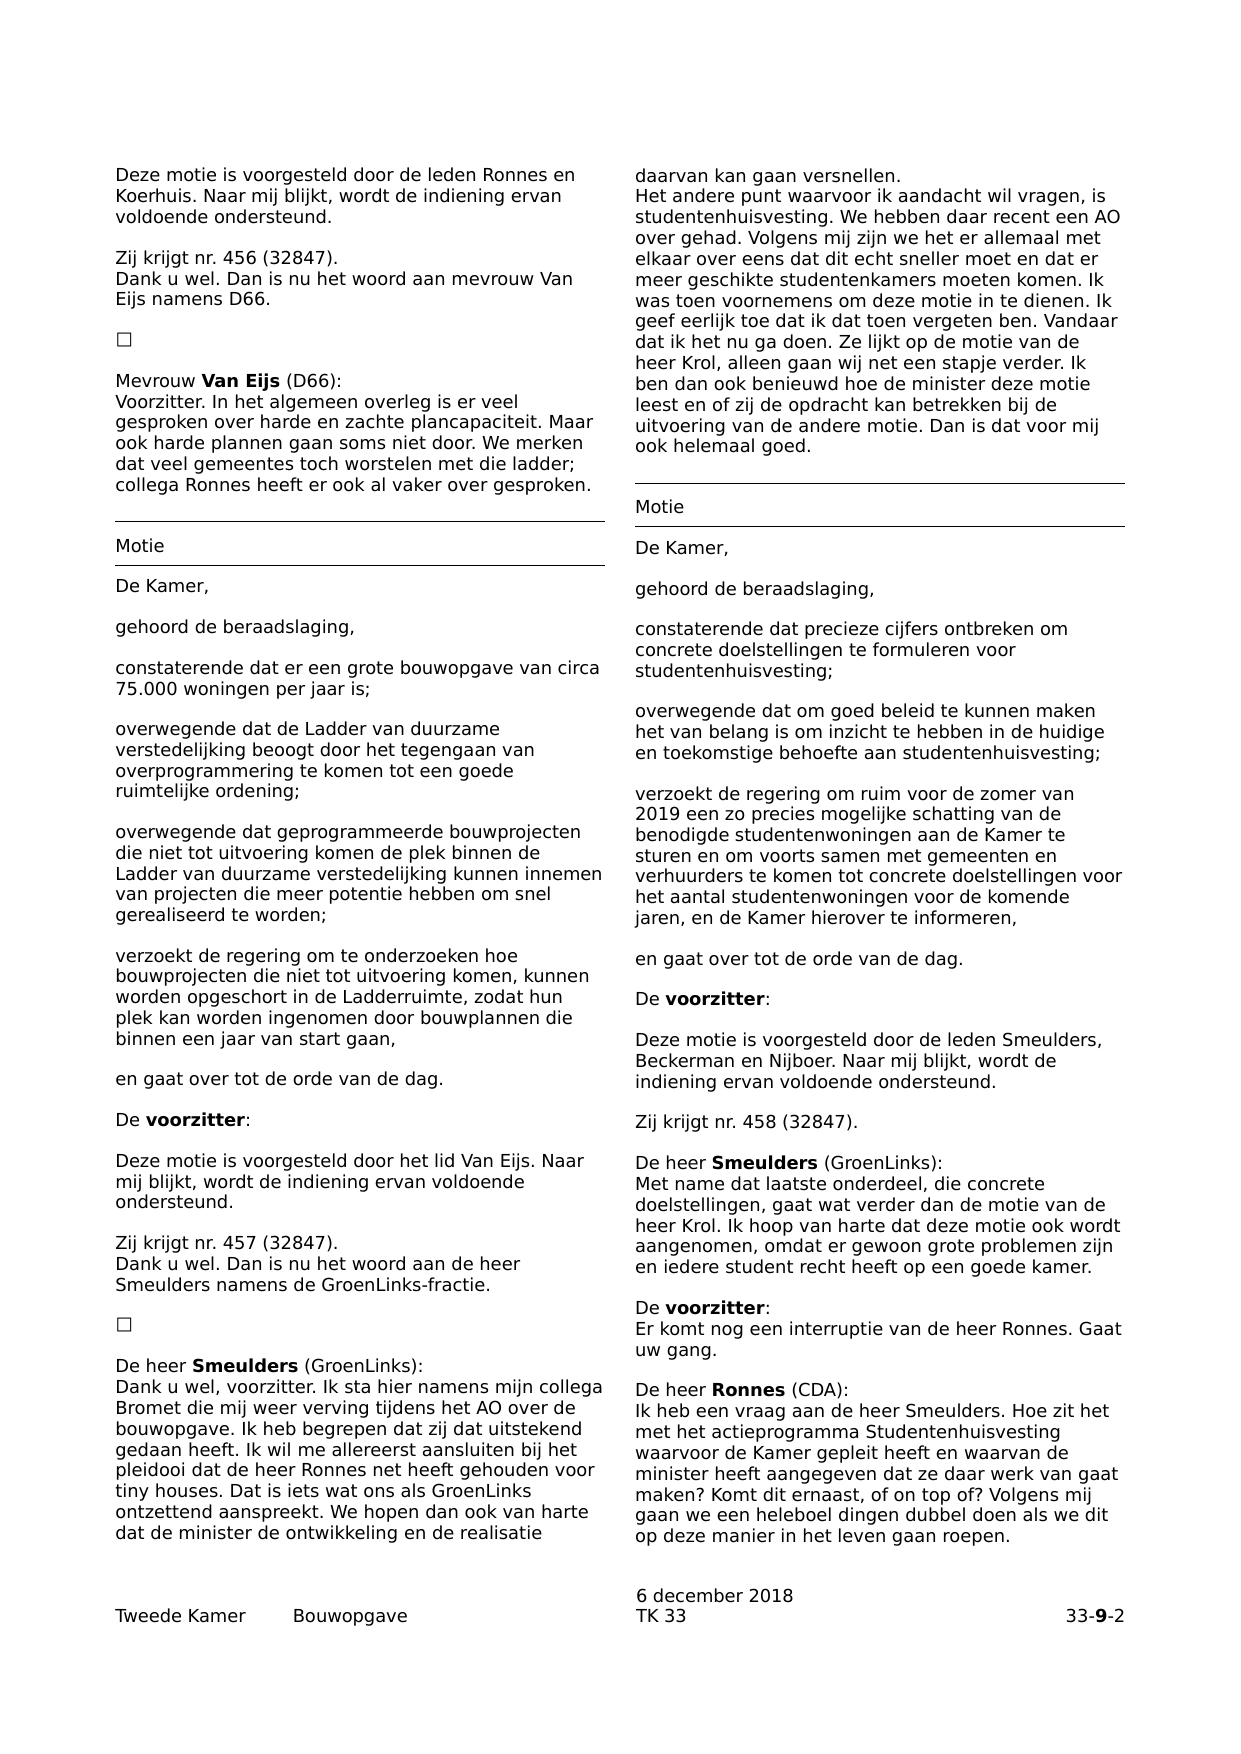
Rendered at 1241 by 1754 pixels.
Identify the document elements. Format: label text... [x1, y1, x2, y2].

text De heer Smeulders (GroenLinks): [115, 1356, 605, 1377]
text Er komt nog een interruptie van de heer Ronnes. Gaat uw gang. [635, 1318, 1125, 1360]
text Deze motie is voorgesteld door het lid Van Eijs. Naar mij blijkt, wordt de indiening ervan voldoende ondersteund. [115, 1151, 605, 1213]
text De Kamer, [635, 538, 1125, 558]
text De heer Ronnes (CDA): [635, 1380, 1125, 1401]
text overwegende dat geprogrammeerde bouwprojecten die niet tot uitvoering komen de plek binnen de Ladder van duurzame verstedelijking kunnen innemen van projecten die meer potentie hebben om snel gerealiseerd te worden; [115, 822, 605, 926]
text constaterende dat er een grote bouwopgave van circa 75.000 woningen per jaar is; [115, 658, 605, 699]
text ⬜ [115, 1315, 605, 1336]
text Dank u wel. Dan is nu het woord aan de heer Smeulders namens de GroenLinks-fractie. [115, 1254, 605, 1295]
text daarvan kan gaan versnellen. [635, 165, 1125, 186]
text Het andere punt waarvoor ik aandacht wil vragen, is studentenhuisvesting. We hebben daar recent een AO over gehad. Volgens mij zijn we het er allemaal met elkaar over eens dat dit echt sneller moet en dat er meer geschikte studentenkamers moeten komen. Ik was toen voornemens om deze motie in te dienen. Ik geef eerlijk toe dat ik dat toen vergeten ben. Vandaar dat ik het nu ga doen. Ze lijkt op de motie van de heer Krol, alleen gaan wij net een stapje verder. Ik ben dan ook benieuwd hoe de minister deze motie leest en of zij de opdracht kan betrekken bij de uitvoering van de andere motie. Dan is dat voor mij ook helemaal goed. [635, 186, 1125, 457]
text Mevrouw Van Eijs (D66): [115, 371, 605, 391]
text Zij krijgt nr. 458 (32847). [635, 1112, 1125, 1133]
text constaterende dat precieze cijfers ontbreken om concrete doelstellingen te formuleren voor studentenhuisvesting; [635, 619, 1125, 681]
text Dank u wel. Dan is nu het woord aan mevrouw Van Eijs namens D66. [115, 268, 605, 310]
text De voorzitter: [115, 1110, 605, 1131]
text Zij krijgt nr. 456 (32847). [115, 247, 605, 268]
text De voorzitter: [635, 1298, 1125, 1318]
text De voorzitter: [635, 989, 1125, 1010]
text en gaat over tot de orde van de dag. [115, 1069, 605, 1090]
text De Kamer, [115, 576, 605, 597]
text Dank u wel, voorzitter. Ik sta hier namens mijn collega Bromet die mij weer verving tijdens het AO over de bouwopgave. Ik heb begrepen dat zij dat uitstekend gedaan heeft. Ik wil me allereerst aansluiten bij het pleidooi dat de heer Ronnes net heeft gehouden voor tiny houses. Dat is iets wat ons als GroenLinks ontzettend aanspreekt. We hopen dan ook van harte dat de minister de ontwikkeling en de realisatie [115, 1377, 605, 1543]
text verzoekt de regering om ruim voor de zomer van 2019 een zo precies mogelijke schatting van de benodigde studentenwoningen aan de Kamer te sturen en om voorts samen met gemeenten en verhuurders te komen tot concrete doelstellingen voor het aantal studentenwoningen voor de komende jaren, en de Kamer hierover te informeren, [635, 783, 1125, 928]
text Motie [635, 497, 1125, 518]
text Zij krijgt nr. 457 (32847). [115, 1233, 605, 1254]
text De heer Smeulders (GroenLinks): [635, 1153, 1125, 1174]
text gehoord de beraadslaging, [635, 578, 1125, 599]
text verzoekt de regering om te onderzoeken hoe bouwprojecten die niet tot uitvoering komen, kunnen worden opgeschort in de Ladderruimte, zodat hun plek kan worden ingenomen door bouwplannen die binnen een jaar van start gaan, [115, 946, 605, 1049]
text gehoord de beraadslaging, [115, 617, 605, 638]
text Met name dat laatste onderdeel, die concrete doelstellingen, gaat wat verder dan de motie van de heer Krol. Ik hoop van harte dat deze motie ook wordt aangenomen, omdat er gewoon grote problemen zijn en iedere student recht heeft op een goede kamer. [635, 1174, 1125, 1278]
text Deze motie is voorgesteld door de leden Ronnes en Koerhuis. Naar mij blijkt, wordt de indiening ervan voldoende ondersteund. [115, 165, 605, 227]
text Deze motie is voorgesteld door de leden Smeulders, Beckerman en Nijboer. Naar mij blijkt, wordt de indiening ervan voldoende ondersteund. [635, 1030, 1125, 1092]
text en gaat over tot de orde van de dag. [635, 948, 1125, 969]
text overwegende dat om goed beleid te kunnen maken het van belang is om inzicht te hebben in de huidige en toekomstige behoefte aan studentenhuisvesting; [635, 701, 1125, 763]
text ⬜ [115, 330, 605, 351]
text Motie [115, 535, 605, 556]
text Voorzitter. In het algemeen overleg is er veel gesproken over harde en zachte plancapaciteit. Maar ook harde plannen gaan soms niet door. We merken dat veel gemeentes toch worstelen met die ladder; collega Ronnes heeft er ook al vaker over gesproken. [115, 391, 605, 496]
text Ik heb een vraag aan de heer Smeulders. Hoe zit het met het actieprogramma Studentenhuisvesting waarvoor de Kamer gepleit heeft en waarvan de minister heeft aangegeven dat ze daar werk van gaat maken? Komt dit ernaast, of on top of? Volgens mij gaan we een heleboel dingen dubbel doen als we dit op deze manier in het leven gaan roepen. [635, 1401, 1125, 1547]
text overwegende dat de Ladder van duurzame verstedelijking beoogt door het tegengaan van overprogrammering te komen tot een goede ruimtelijke ordening; [115, 719, 605, 802]
